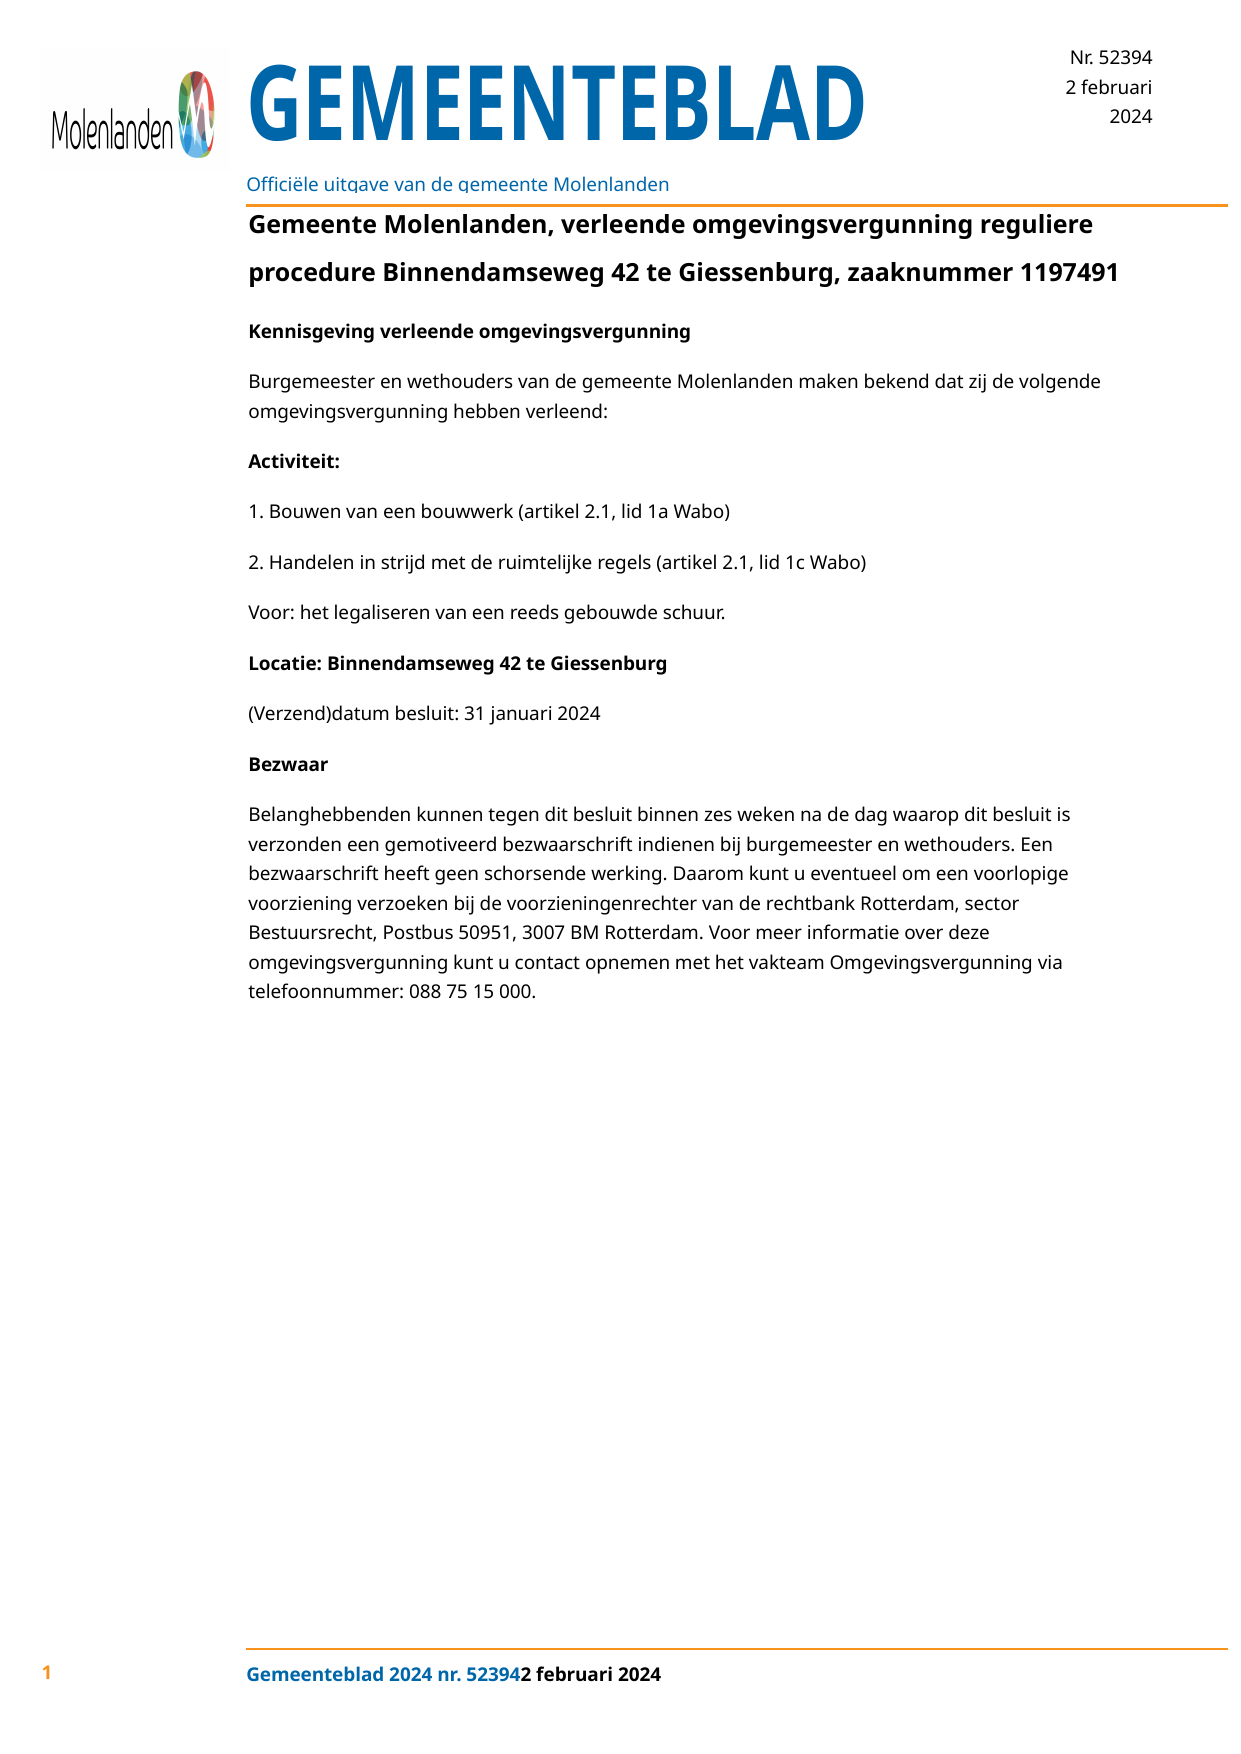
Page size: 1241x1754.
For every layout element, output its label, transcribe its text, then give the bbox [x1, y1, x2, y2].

text 2. Handelen in strijd met de ruimtelijke regels (artikel 2.1, lid 1c Wabo) [248, 549, 1152, 575]
text Voor: het legaliseren van een reeds gebouwde schuur. [248, 599, 1152, 625]
picture [41, 47, 231, 172]
text Belanghebbenden kunnen tegen dit besluit binnen zes weken na de dag waarop dit besluit is verzonden een gemotiveerd bezwaarschrift indienen bij burgemeester en wethouders. Een bezwaarschrift heeft geen schorsende werking. Daarom kunt u eventueel om een voorlopige voorziening verzoeken bij de voorzieningenrechter van de rechtbank Rotterdam, sector Bestuursrecht, Postbus 50951, 3007 BM Rotterdam. Voor meer informatie over deze omgevingsvergunning kunt u contact opnemen met het vakteam Omgevingsvergunning via telefoonnummer: 088 75 15 000. [248, 801, 1152, 1004]
text Activiteit: [248, 448, 1152, 474]
text Kennisgeving verleende omgevingsvergunning [248, 318, 1152, 344]
text 1. Bouwen van een bouwwerk (artikel 2.1, lid 1a Wabo) [248, 499, 1152, 524]
text Locatie: Binnendamseweg 42 te Giessenburg [248, 650, 1152, 676]
text Gemeente Molenlanden, verleende omgevingsvergunning reguliere procedure Binnendamseweg 42 te Giessenburg, zaaknummer 1197491 [248, 207, 1152, 288]
text Bezwaar [248, 751, 1152, 777]
text Burgemeester en wethouders van de gemeente Molenlanden maken bekend dat zij de volgende omgevingsvergunning hebben verleend: [248, 368, 1152, 424]
text (Verzend)datum besluit: 31 januari 2024 [248, 700, 1152, 726]
